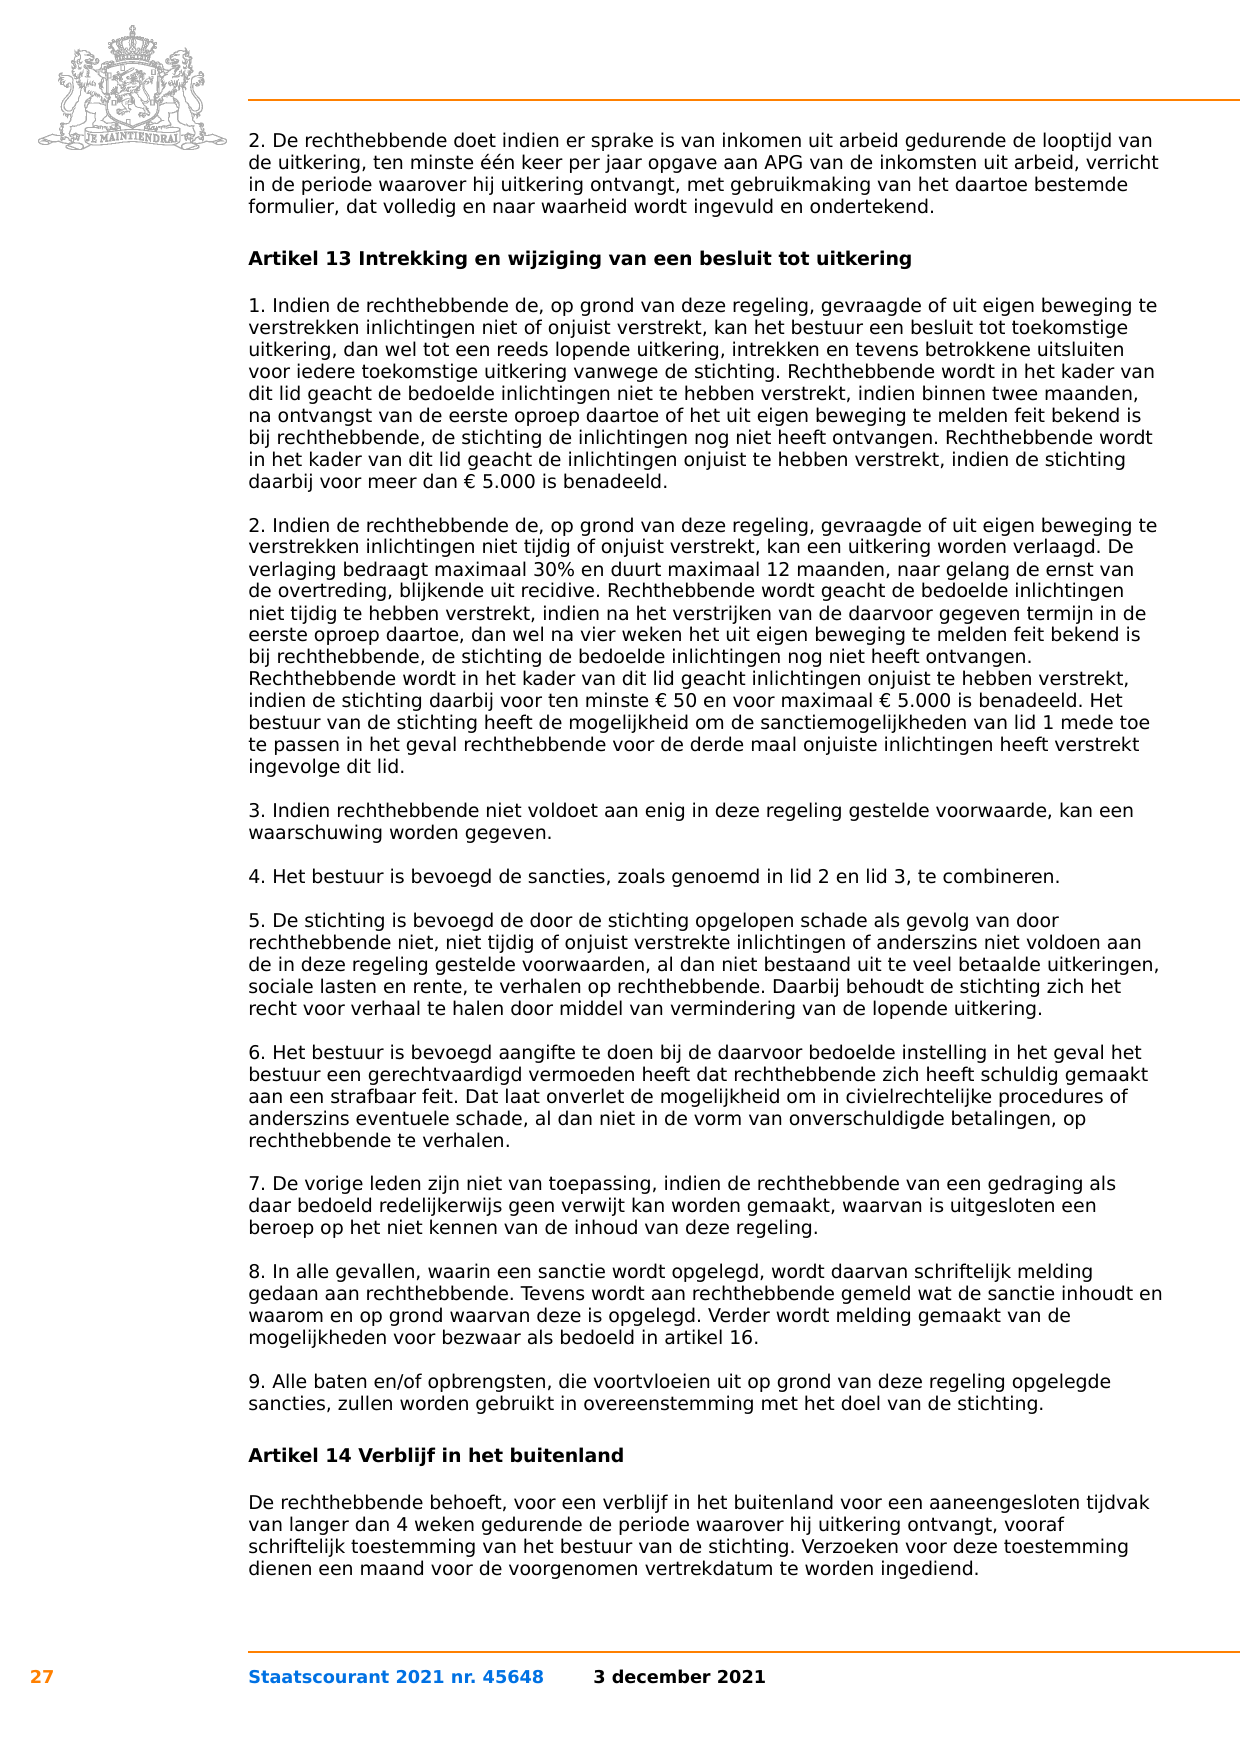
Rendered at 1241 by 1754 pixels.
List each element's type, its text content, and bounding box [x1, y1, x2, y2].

text 2. De rechthebbende doet indien er sprake is van inkomen uit arbeid gedurende de looptijd van de uitkering, ten minste één keer per jaar opgave aan APG van de inkomsten uit arbeid, verricht in de periode waarover hij uitkering ontvangt, met gebruikmaking van het daartoe bestemde formulier, dat volledig en naar waarheid wordt ingevuld en ondertekend. [248, 130, 1163, 218]
text De rechthebbende behoeft, voor een verblijf in het buitenland voor een aaneengesloten tijdvak van langer dan 4 weken gedurende de periode waarover hij uitkering ontvangt, vooraf schriftelijk toestemming van het bestuur van de stichting. Verzoeken voor deze toestemming dienen een maand voor de voorgenomen vertrekdatum te worden ingediend. [248, 1492, 1163, 1580]
text 8. In alle gevallen, waarin een sanctie wordt opgelegd, wordt daarvan schriftelijk melding gedaan aan rechthebbende. Tevens wordt aan rechthebbende gemeld wat de sanctie inhoudt en waarom en op grond waarvan deze is opgelegd. Verder wordt melding gemaakt van de mogelijkheden voor bezwaar als bedoeld in artikel 16. [248, 1261, 1163, 1349]
picture [38, 25, 227, 150]
text 7. De vorige leden zijn niet van toepassing, indien de rechthebbende van een gedraging als daar bedoeld redelijkerwijs geen verwijt kan worden gemaakt, waarvan is uitgesloten een beroep op het niet kennen van de inhoud van deze regeling. [248, 1173, 1163, 1239]
text 3. Indien rechthebbende niet voldoet aan enig in deze regeling gestelde voorwaarde, kan een waarschuwing worden gegeven. [248, 800, 1163, 844]
subtitle Artikel 14 Verblijf in het buitenland [248, 1445, 1163, 1467]
text 1. Indien de rechthebbende de, op grond van deze regeling, gevraagde of uit eigen beweging te verstrekken inlichtingen niet of onjuist verstrekt, kan het bestuur een besluit tot toekomstige uitkering, dan wel tot een reeds lopende uitkering, intrekken en tevens betrokkene uitsluiten voor iedere toekomstige uitkering vanwege de stichting. Rechthebbende wordt in het kader van dit lid geacht de bedoelde inlichtingen niet te hebben verstrekt, indien binnen twee maanden, na ontvangst van de eerste oproep daartoe of het uit eigen beweging te melden feit bekend is bij rechthebbende, de stichting de inlichtingen nog niet heeft ontvangen. Rechthebbende wordt in het kader van dit lid geacht de inlichtingen onjuist te hebben verstrekt, indien de stichting daarbij voor meer dan € 5.000 is benadeeld. [248, 295, 1163, 493]
text 6. Het bestuur is bevoegd aangifte te doen bij de daarvoor bedoelde instelling in het geval het bestuur een gerechtvaardigd vermoeden heeft dat rechthebbende zich heeft schuldig gemaakt aan een strafbaar feit. Dat laat onverlet de mogelijkheid om in civielrechtelijke procedures of anderszins eventuele schade, al dan niet in de vorm van onverschuldigde betalingen, op rechthebbende te verhalen. [248, 1042, 1163, 1151]
text 2. Indien de rechthebbende de, op grond van deze regeling, gevraagde of uit eigen beweging te verstrekken inlichtingen niet tijdig of onjuist verstrekt, kan een uitkering worden verlaagd. De verlaging bedraagt maximaal 30% en duurt maximaal 12 maanden, naar gelang de ernst van de overtreding, blijkende uit recidive. Rechthebbende wordt geacht de bedoelde inlichtingen niet tijdig te hebben verstrekt, indien na het verstrijken van de daarvoor gegeven termijn in de eerste oproep daartoe, dan wel na vier weken het uit eigen beweging te melden feit bekend is bij rechthebbende, de stichting de bedoelde inlichtingen nog niet heeft ontvangen. Rechthebbende wordt in het kader van dit lid geacht inlichtingen onjuist te hebben verstrekt, indien de stichting daarbij voor ten minste € 50 en voor maximaal € 5.000 is benadeeld. Het bestuur van de stichting heeft de mogelijkheid om de sanctiemogelijkheden van lid 1 mede toe te passen in het geval rechthebbende voor de derde maal onjuiste inlichtingen heeft verstrekt ingevolge dit lid. [248, 514, 1163, 778]
text 9. Alle baten en/of opbrengsten, die voortvloeien uit op grond van deze regeling opgelegde sancties, zullen worden gebruikt in overeenstemming met het doel van de stichting. [248, 1371, 1163, 1415]
subtitle Artikel 13 Intrekking en wijziging van een besluit tot uitkering [248, 248, 1163, 270]
text 5. De stichting is bevoegd de door de stichting opgelopen schade als gevolg van door rechthebbende niet, niet tijdig of onjuist verstrekte inlichtingen of anderszins niet voldoen aan de in deze regeling gestelde voorwaarden, al dan niet bestaand uit te veel betaalde uitkeringen, sociale lasten en rente, te verhalen op rechthebbende. Daarbij behoudt de stichting zich het recht voor verhaal te halen door middel van vermindering van de lopende uitkering. [248, 910, 1163, 1020]
text 4. Het bestuur is bevoegd de sancties, zoals genoemd in lid 2 en lid 3, te combineren. [248, 866, 1163, 888]
